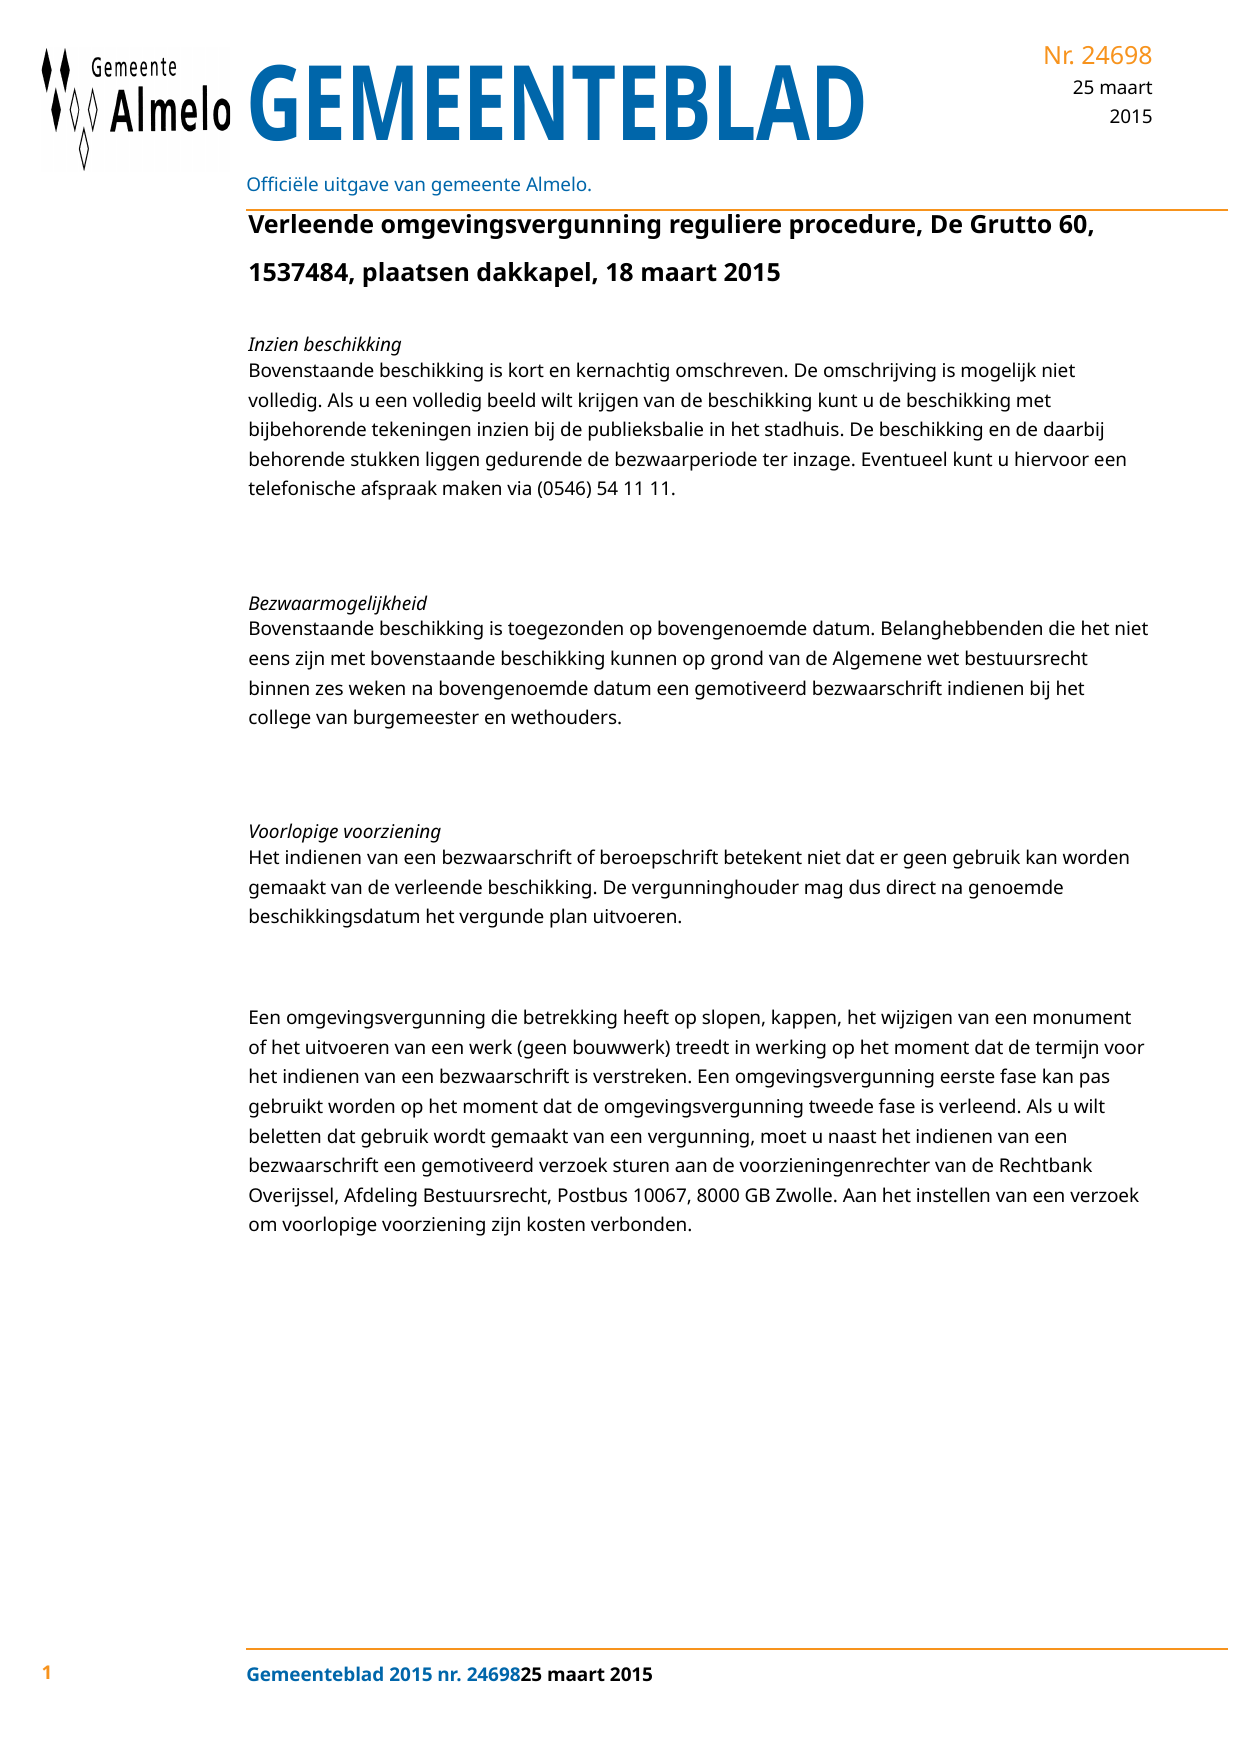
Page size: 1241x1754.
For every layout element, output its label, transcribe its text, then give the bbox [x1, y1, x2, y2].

text Bovenstaande beschikking is toegezonden op bovengenoemde datum. Belanghebbenden die het niet eens zijn met bovenstaande beschikking kunnen op grond van de Algemene wet bestuursrecht binnen zes weken na bovengenoemde datum een gemotiveerd bezwaarschrift indienen bij het college van burgemeester en wethouders. [248, 616, 1152, 730]
text Voorlopige voorziening [248, 819, 1152, 844]
text Bovenstaande beschikking is kort en kernachtig omschreven. De omschrijving is mogelijk niet volledig. Als u een volledig beeld wilt krijgen van de beschikking kunt u de beschikking met bijbehorende tekeningen inzien bij de publieksbalie in het stadhuis. De beschikking en de daarbij behorende stukken liggen gedurende de bezwaarperiode ter inzage. Eventueel kunt u hiervoor een telefonische afspraak maken via (0546) 54 11 11. [248, 357, 1152, 501]
text Inzien beschikking [248, 331, 1152, 357]
text Een omgevingsvergunning die betrekking heeft op slopen, kappen, het wijzigen van een monument of het uitvoeren van een werk (geen bouwwerk) treedt in werking op het moment dat de termijn voor het indienen van een bezwaarschrift is verstreken. Een omgevingsvergunning eerste fase kan pas gebruikt worden op het moment dat de omgevingsvergunning tweede fase is verleend. Als u wilt beletten dat gebruik wordt gemaakt van een vergunning, moet u naast het indienen van een bezwaarschrift een gemotiveerd verzoek sturen aan de voorzieningenrechter van de Rechtbank Overijssel, Afdeling Bestuursrecht, Postbus 10067, 8000 GB Zwolle. Aan het instellen van een verzoek om voorlopige voorziening zijn kosten verbonden. [248, 1004, 1152, 1237]
text Bezwaarmogelijkheid [248, 590, 1152, 616]
text Verleende omgevingsvergunning reguliere procedure, De Grutto 60, 1537484, plaatsen dakkapel, 18 maart 2015 [248, 211, 1152, 288]
text Het indienen van een bezwaarschrift of beroepschrift betekent niet dat er geen gebruik kan worden gemaakt van de verleende beschikking. De vergunninghouder mag dus direct na genoemde beschikkingsdatum het vergunde plan uitvoeren. [248, 844, 1152, 929]
picture [41, 47, 231, 172]
